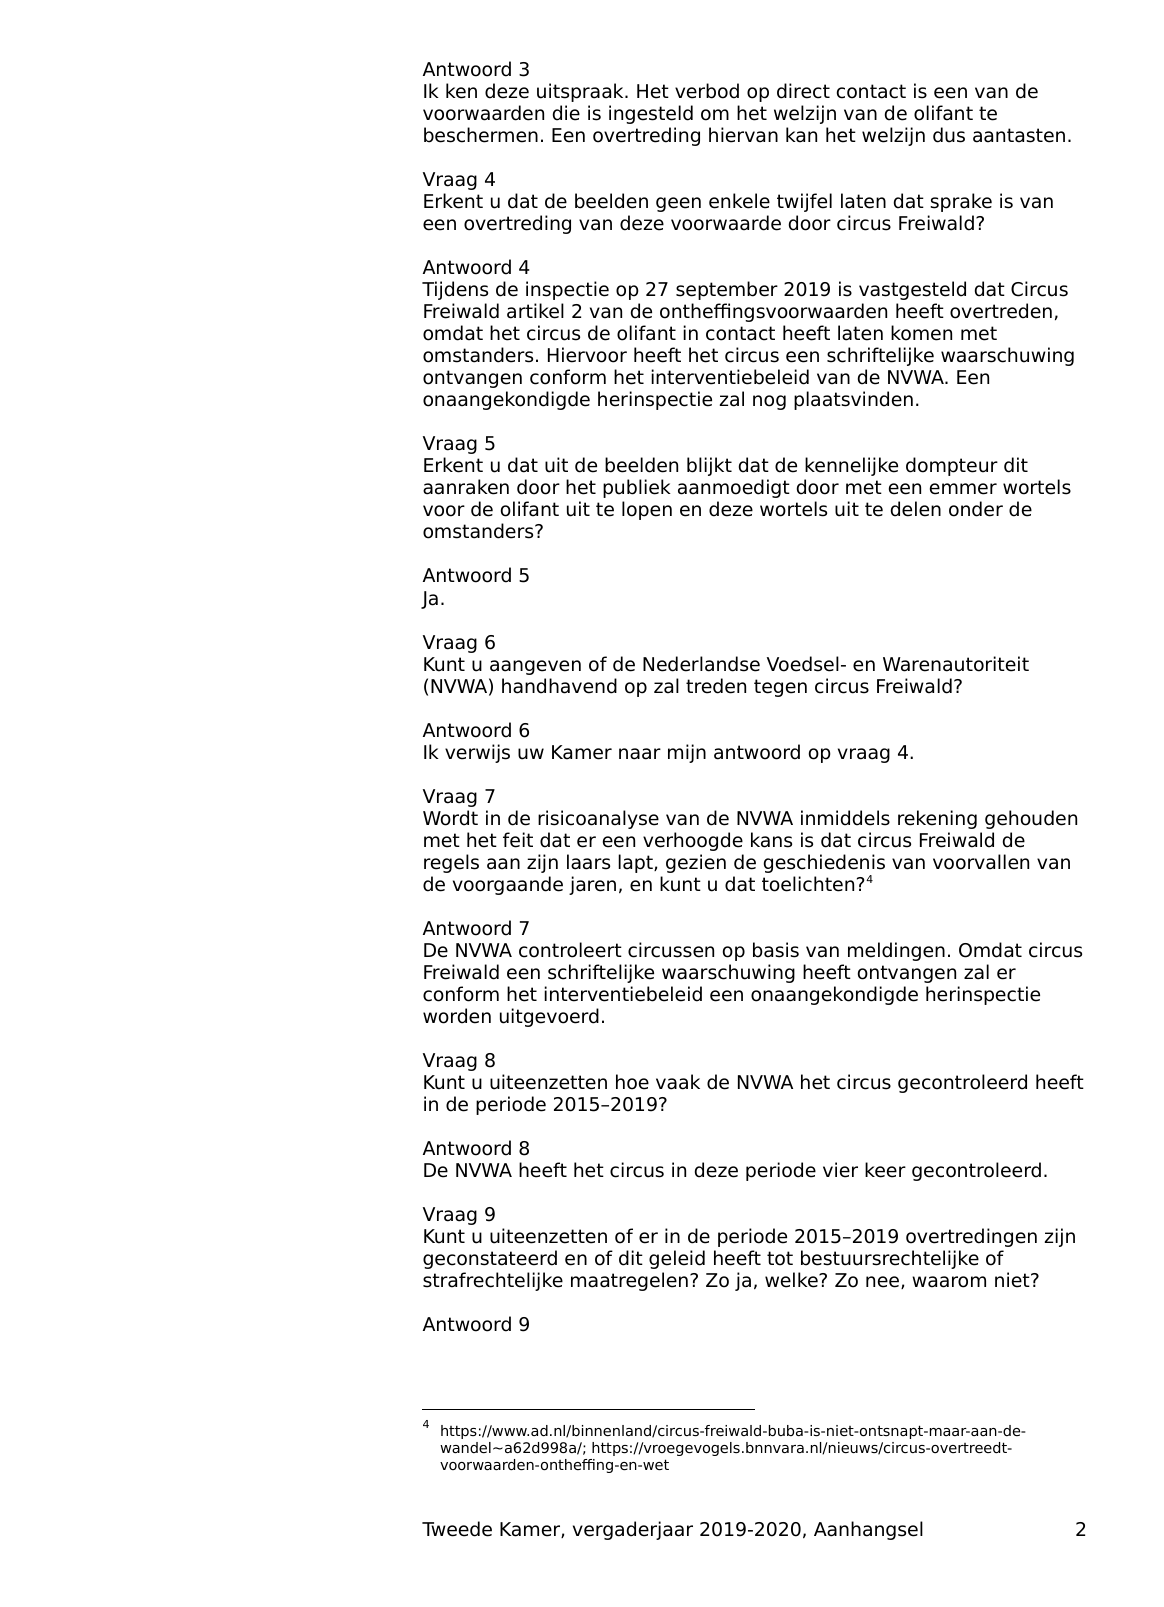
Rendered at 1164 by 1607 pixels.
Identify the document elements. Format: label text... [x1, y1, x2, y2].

text Ik ken deze uitspraak. Het verbod op direct contact is een van de voorwaarden die is ingesteld om het welzijn van de olifant te beschermen. Een overtreding hiervan kan het welzijn dus aantasten. [422, 81, 1087, 147]
text De NVWA heeft het circus in deze periode vier keer gecontroleerd. [422, 1160, 1087, 1182]
text Kunt u uiteenzetten of er in de periode 2015–2019 overtredingen zijn geconstateerd en of dit geleid heeft tot bestuursrechtelijke of strafrechtelijke maatregelen? Zo ja, welke? Zo nee, waarom niet? [422, 1226, 1087, 1292]
text Vraag 7 [422, 786, 1087, 808]
text Erkent u dat uit de beelden blijkt dat de kennelijke dompteur dit aanraken door het publiek aanmoedigt door met een emmer wortels voor de olifant uit te lopen en deze wortels uit te delen onder de omstanders? [422, 455, 1087, 543]
text https://www.ad.nl/binnenland/circus-freiwald-buba-is-niet-ontsnapt-maar-aan-de-wandel~a62d998a/; https://vroegevogels.bnnvara.nl/nieuws/circus-overtreedt-voorwaarden-ontheffing-en-wet [422, 1418, 1087, 1474]
text Vraag 9 [422, 1204, 1087, 1226]
text Ik verwijs uw Kamer naar mijn antwoord op vraag 4. [422, 742, 1087, 764]
text Antwoord 5 [422, 565, 1087, 587]
text Kunt u aangeven of de Nederlandse Voedsel- en Warenautoriteit (NVWA) handhavend op zal treden tegen circus Freiwald? [422, 653, 1087, 697]
text Antwoord 6 [422, 720, 1087, 742]
text Antwoord 7 [422, 918, 1087, 940]
text Wordt in de risicoanalyse van de NVWA inmiddels rekening gehouden met het feit dat er een verhoogde kans is dat circus Freiwald de regels aan zijn laars lapt, gezien de geschiedenis van voorvallen van de voorgaande jaren, en kunt u dat toelichten? [422, 808, 1087, 896]
text Ja. [422, 587, 1087, 609]
text Vraag 8 [422, 1050, 1087, 1072]
text Vraag 5 [422, 433, 1087, 455]
text Antwoord 8 [422, 1138, 1087, 1160]
text Antwoord 9 [422, 1314, 1087, 1336]
text Vraag 4 [422, 169, 1087, 191]
text Vraag 6 [422, 632, 1087, 653]
text Erkent u dat de beelden geen enkele twijfel laten dat sprake is van een overtreding van deze voorwaarde door circus Freiwald? [422, 191, 1087, 235]
text Kunt u uiteenzetten hoe vaak de NVWA het circus gecontroleerd heeft in de periode 2015–2019? [422, 1072, 1087, 1116]
text Antwoord 4 [422, 257, 1087, 279]
text Antwoord 3 [422, 59, 1087, 81]
text Tijdens de inspectie op 27 september 2019 is vastgesteld dat Circus Freiwald artikel 2 van de ontheffingsvoorwaarden heeft overtreden, omdat het circus de olifant in contact heeft laten komen met omstanders. Hiervoor heeft het circus een schriftelijke waarschuwing ontvangen conform het interventiebeleid van de NVWA. Een onaangekondigde herinspectie zal nog plaatsvinden. [422, 279, 1087, 411]
text De NVWA controleert circussen op basis van meldingen. Omdat circus Freiwald een schriftelijke waarschuwing heeft ontvangen zal er conform het interventiebeleid een onaangekondigde herinspectie worden uitgevoerd. [422, 940, 1087, 1028]
